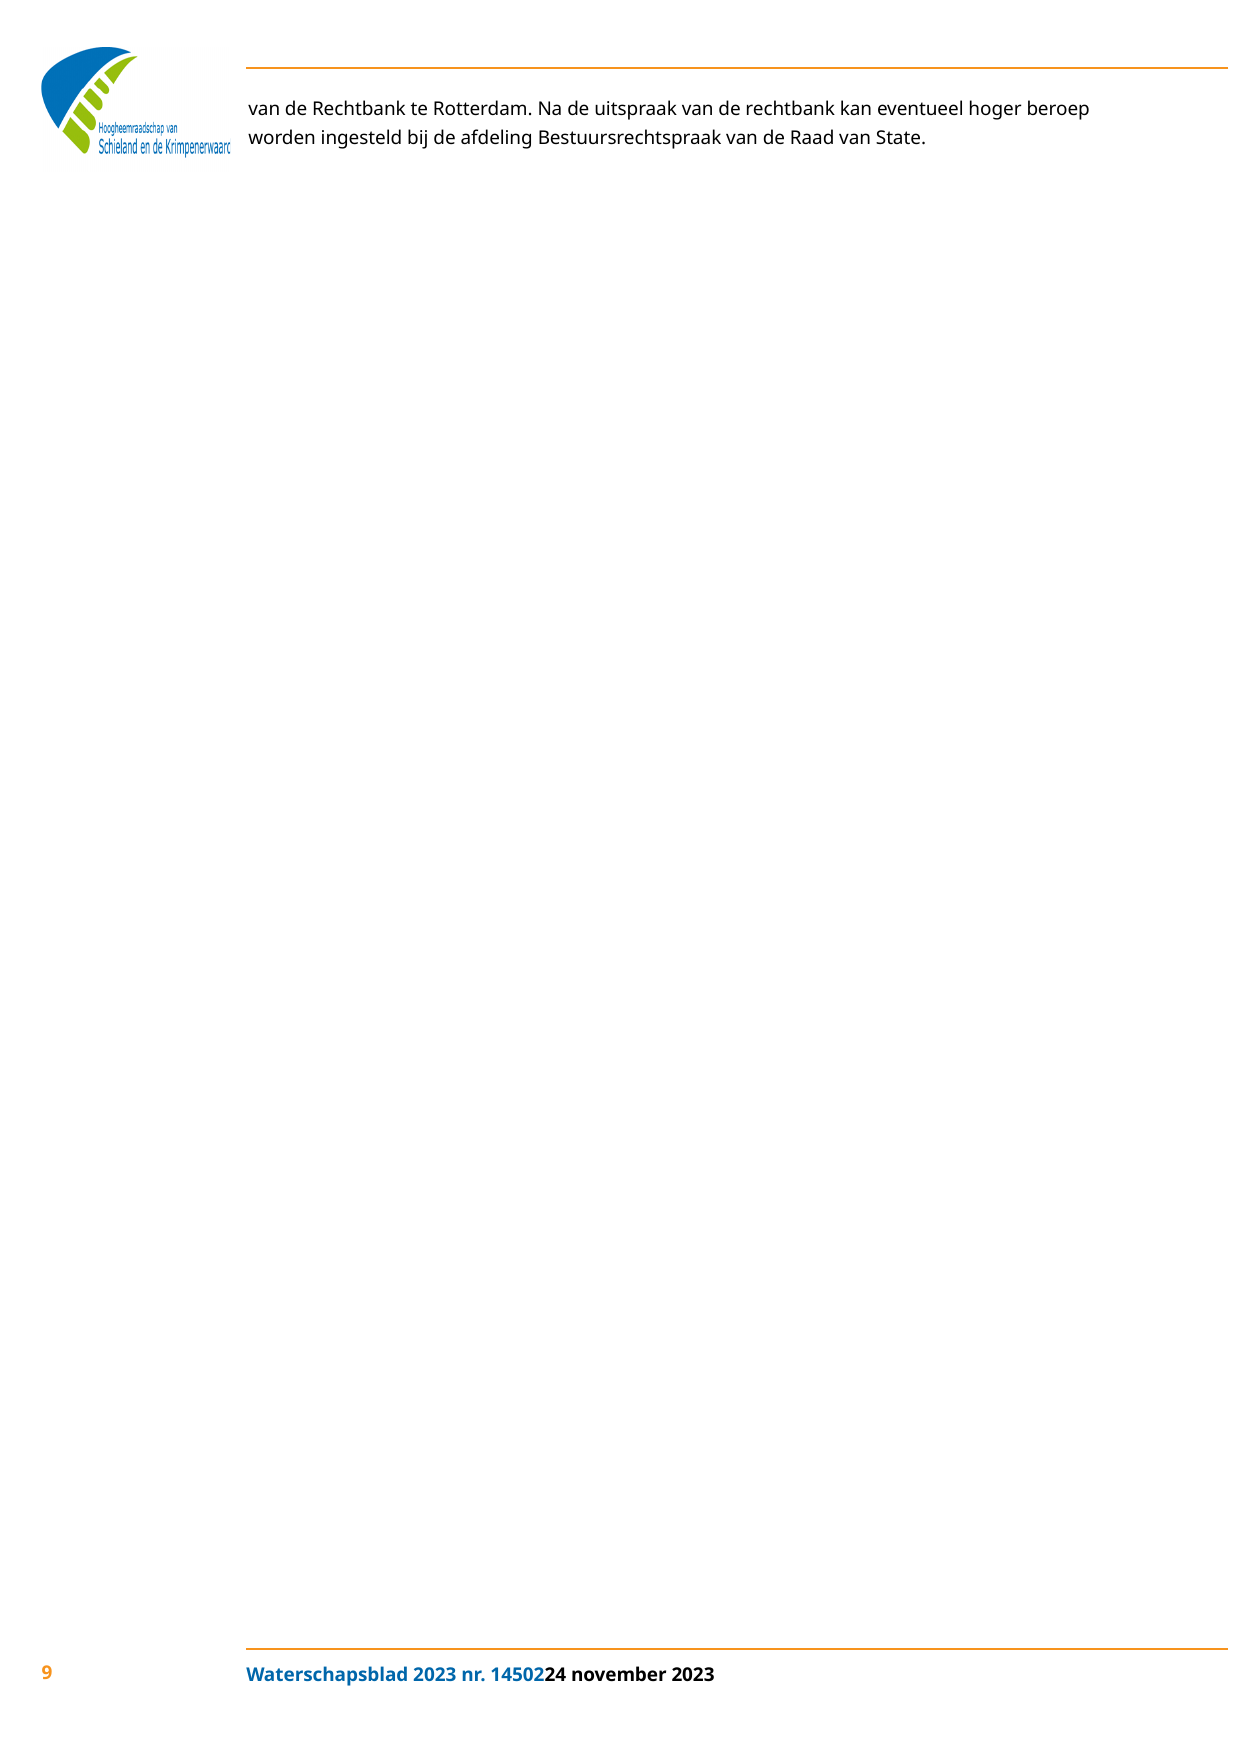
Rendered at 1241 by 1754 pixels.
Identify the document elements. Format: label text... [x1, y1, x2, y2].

picture [41, 47, 231, 172]
text van de Rechtbank te Rotterdam. Na de uitspraak van de rechtbank kan eventueel hoger beroep worden ingesteld bij de afdeling Bestuursrechtspraak van de Raad van State. [248, 95, 1152, 150]
